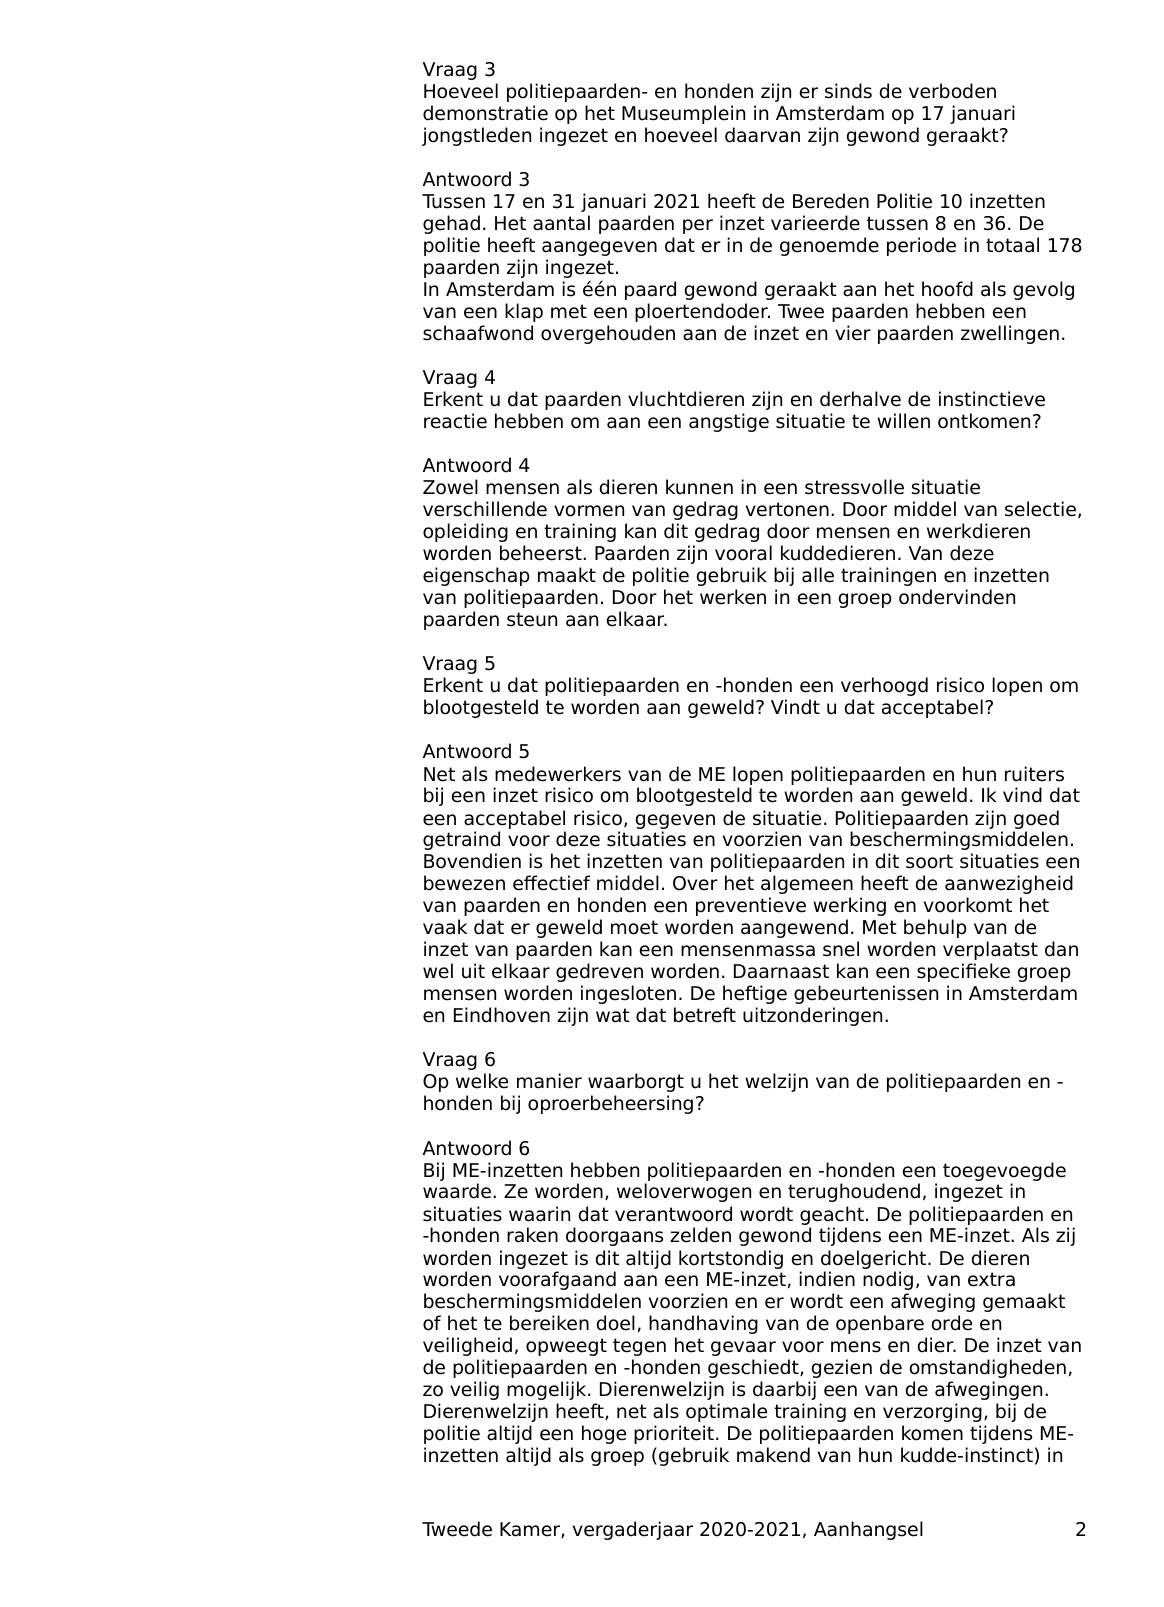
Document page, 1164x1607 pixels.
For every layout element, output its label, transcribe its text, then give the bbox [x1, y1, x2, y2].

text Bij ME-inzetten hebben politiepaarden en -honden een toegevoegde waarde. Ze worden, weloverwogen en terughoudend, ingezet in situaties waarin dat verantwoord wordt geacht. De politiepaarden en -honden raken doorgaans zelden gewond tijdens een ME-inzet. Als zij worden ingezet is dit altijd kortstondig en doelgericht. De dieren worden voorafgaand aan een ME-inzet, indien nodig, van extra beschermingsmiddelen voorzien en er wordt een afweging gemaakt of het te bereiken doel, handhaving van de openbare orde en veiligheid, opweegt tegen het gevaar voor mens en dier. De inzet van de politiepaarden en -honden geschiedt, gezien de omstandigheden, zo veilig mogelijk. Dierenwelzijn is daarbij een van de afwegingen. [422, 1159, 1087, 1401]
text Vraag 4 [422, 367, 1087, 389]
text Erkent u dat paarden vluchtdieren zijn en derhalve de instinctieve reactie hebben om aan een angstige situatie te willen ontkomen? [422, 389, 1087, 433]
text Net als medewerkers van de ME lopen politiepaarden en hun ruiters bij een inzet risico om blootgesteld te worden aan geweld. Ik vind dat een acceptabel risico, gegeven de situatie. Politiepaarden zijn goed getraind voor deze situaties en voorzien van beschermingsmiddelen. Bovendien is het inzetten van politiepaarden in dit soort situaties een bewezen effectief middel. Over het algemeen heeft de aanwezigheid van paarden en honden een preventieve werking en voorkomt het vaak dat er geweld moet worden aangewend. Met behulp van de inzet van paarden kan een mensenmassa snel worden verplaatst dan wel uit elkaar gedreven worden. Daarnaast kan een specifieke groep mensen worden ingesloten. De heftige gebeurtenissen in Amsterdam en Eindhoven zijn wat dat betreft uitzonderingen. [422, 763, 1087, 1027]
text Tussen 17 en 31 januari 2021 heeft de Bereden Politie 10 inzetten gehad. Het aantal paarden per inzet varieerde tussen 8 en 36. De politie heeft aangegeven dat er in de genoemde periode in totaal 178 paarden zijn ingezet. [422, 191, 1087, 279]
text Antwoord 5 [422, 741, 1087, 763]
text Op welke manier waarborgt u het welzijn van de politiepaarden en -honden bij oproerbeheersing? [422, 1071, 1087, 1115]
text Antwoord 4 [422, 455, 1087, 477]
text Antwoord 6 [422, 1137, 1087, 1159]
text Vraag 6 [422, 1049, 1087, 1071]
text Vraag 3 [422, 59, 1087, 81]
text Erkent u dat politiepaarden en -honden een verhoogd risico lopen om blootgesteld te worden aan geweld? Vindt u dat acceptabel? [422, 675, 1087, 719]
text Hoeveel politiepaarden- en honden zijn er sinds de verboden demonstratie op het Museumplein in Amsterdam op 17 januari jongstleden ingezet en hoeveel daarvan zijn gewond geraakt? [422, 81, 1087, 147]
text In Amsterdam is één paard gewond geraakt aan het hoofd als gevolg van een klap met een ploertendoder. Twee paarden hebben een schaafwond overgehouden aan de inzet en vier paarden zwellingen. [422, 279, 1087, 345]
text Vraag 5 [422, 653, 1087, 675]
text Zowel mensen als dieren kunnen in een stressvolle situatie verschillende vormen van gedrag vertonen. Door middel van selectie, opleiding en training kan dit gedrag door mensen en werkdieren worden beheerst. Paarden zijn vooral kuddedieren. Van deze eigenschap maakt de politie gebruik bij alle trainingen en inzetten van politiepaarden. Door het werken in een groep ondervinden paarden steun aan elkaar. [422, 477, 1087, 631]
text Antwoord 3 [422, 169, 1087, 191]
text Dierenwelzijn heeft, net als optimale training en verzorging, bij de politie altijd een hoge prioriteit. De politiepaarden komen tijdens ME-inzetten altijd als groep (gebruik makend van hun kudde-instinct) in [422, 1401, 1087, 1467]
